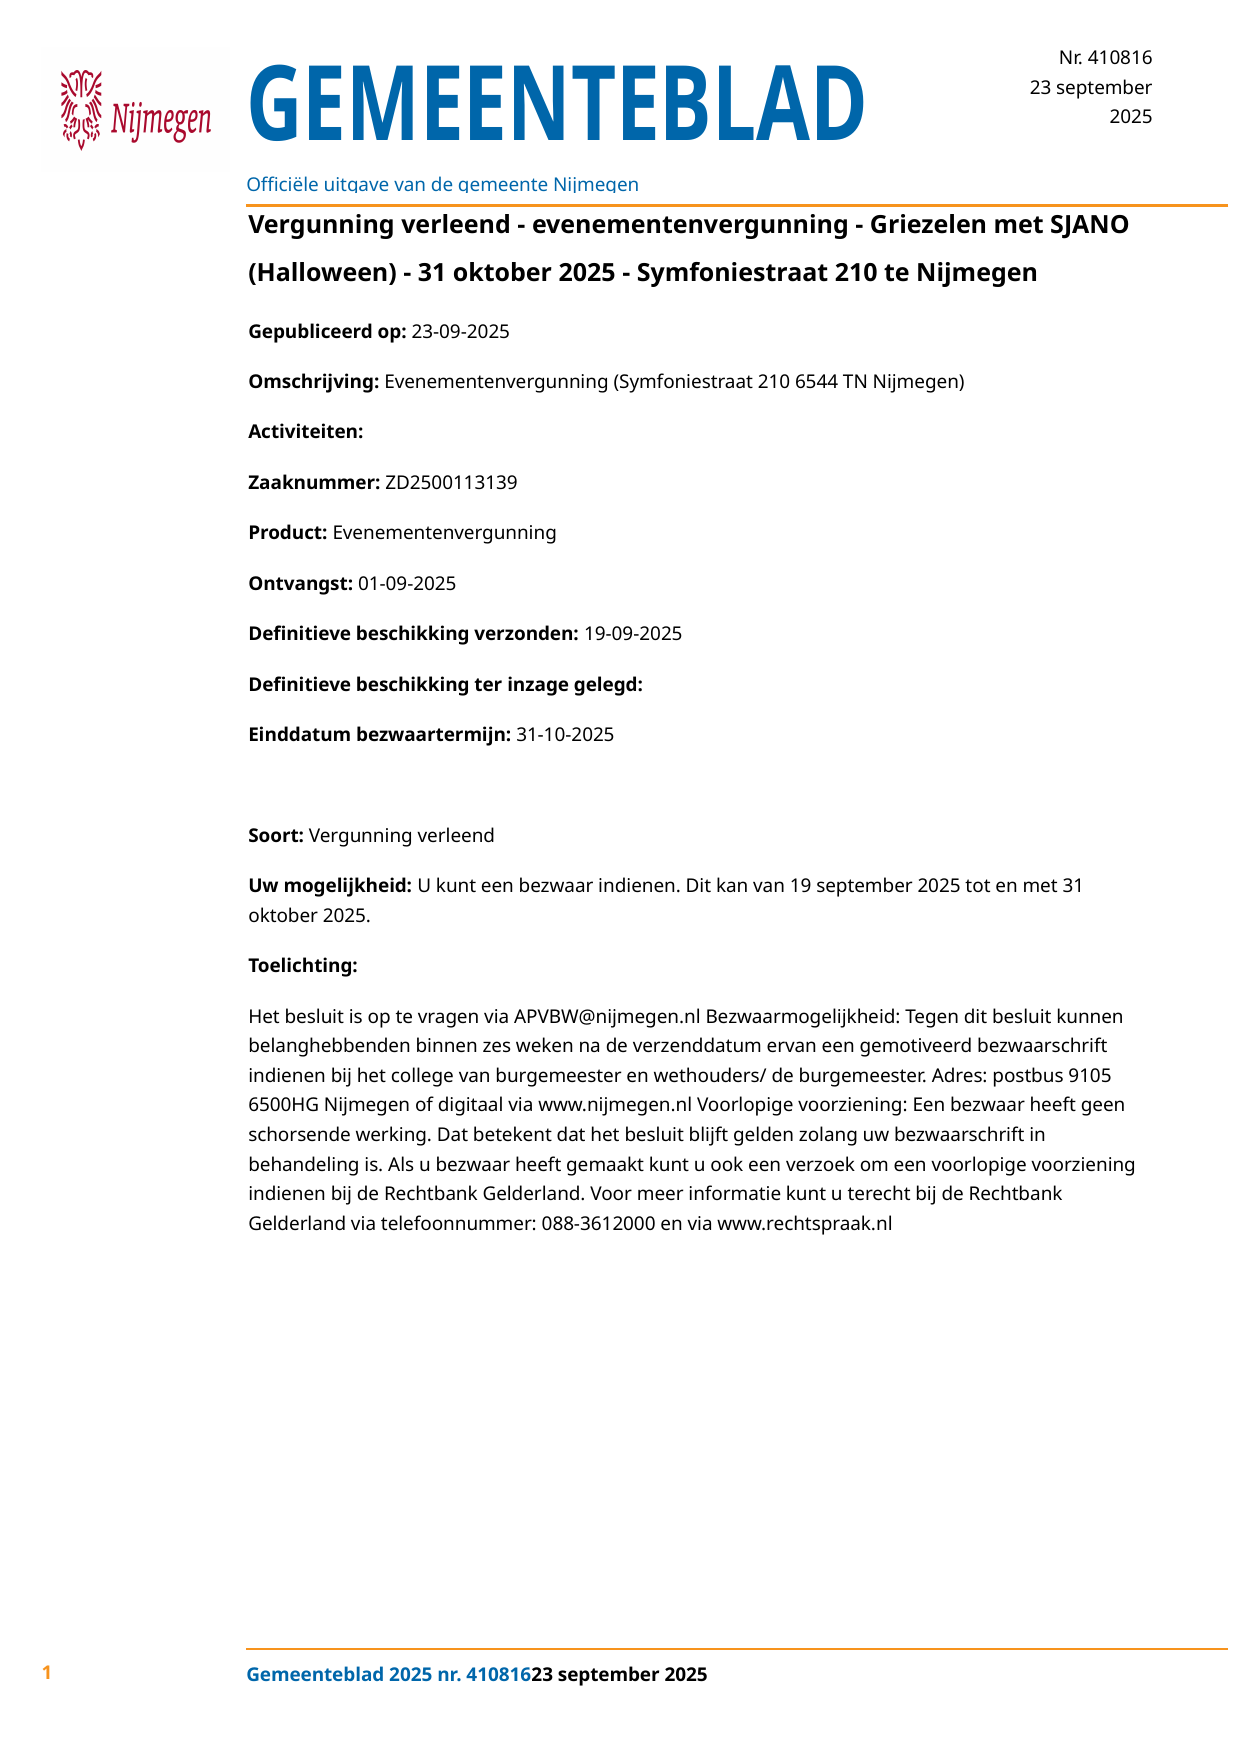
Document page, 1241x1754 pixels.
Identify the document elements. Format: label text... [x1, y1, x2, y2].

text Product: Evenementenvergunning [248, 519, 1152, 545]
text Omschrijving: Evenementenvergunning (Symfoniestraat 210 6544 TN Nijmegen) [248, 368, 1152, 394]
text Zaaknummer: ZD2500113139 [248, 469, 1152, 495]
text Ontvangst: 01-09-2025 [248, 570, 1152, 596]
text Einddatum bezwaartermijn: 31-10-2025 [248, 721, 1152, 747]
text Definitieve beschikking verzonden: 19-09-2025 [248, 620, 1152, 646]
text Het besluit is op te vragen via APVBW@nijmegen.nl Bezwaarmogelijkheid: Tegen dit besluit kunnen belanghebbenden binnen zes weken na de verzenddatum ervan een gemotiveerd bezwaarschrift indienen bij het college van burgemeester en wethouders/ de burgemeester. Adres: postbus 9105 6500HG Nijmegen of digitaal via www.nijmegen.nl Voorlopige voorziening: Een bezwaar heeft geen schorsende werking. Dat betekent dat het besluit blijft gelden zolang uw bezwaarschrift in behandeling is. Als u bezwaar heeft gemaakt kunt u ook een verzoek om een voorlopige voorziening indienen bij de Rechtbank Gelderland. Voor meer informatie kunt u terecht bij de Rechtbank Gelderland via telefoonnummer: 088-3612000 en via www.rechtspraak.nl [248, 1003, 1152, 1236]
text Activiteiten: [248, 419, 1152, 444]
text Vergunning verleend - evenementenvergunning - Griezelen met SJANO (Halloween) - 31 oktober 2025 - Symfoniestraat 210 te Nijmegen [248, 207, 1152, 288]
text Gepubliceerd op: 23-09-2025 [248, 318, 1152, 344]
text Definitieve beschikking ter inzage gelegd: [248, 671, 1152, 697]
text Soort: Vergunning verleend [248, 822, 1152, 848]
text Uw mogelijkheid: U kunt een bezwaar indienen. Dit kan van 19 september 2025 tot en met 31 oktober 2025. [248, 872, 1152, 928]
text Toelichting: [248, 952, 1152, 978]
picture [41, 47, 231, 172]
